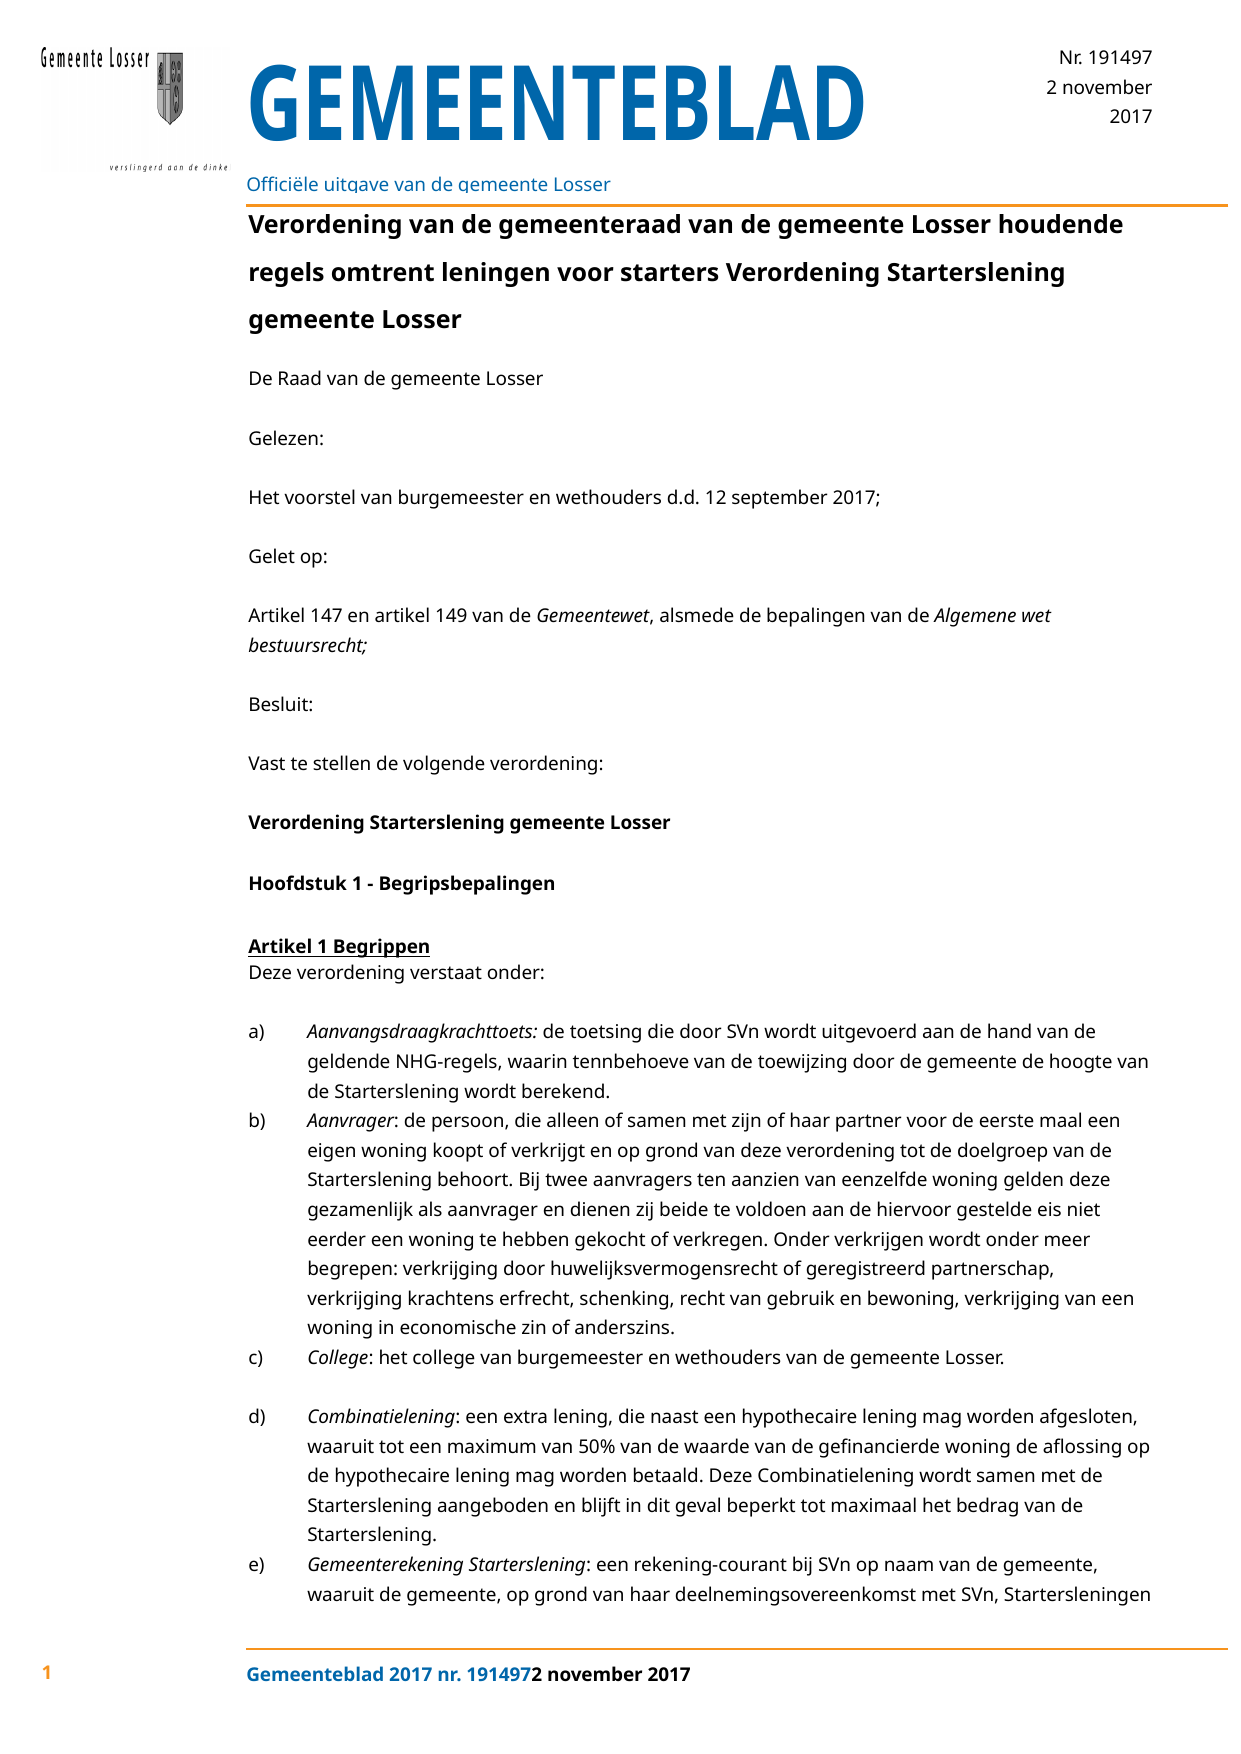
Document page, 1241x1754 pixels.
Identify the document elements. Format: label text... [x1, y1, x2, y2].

text De Raad van de gemeente Losser [248, 366, 1152, 391]
picture [41, 47, 231, 172]
list Aanvrager: de persoon, die alleen of samen met zijn of haar partner voor de eerste maal een eigen woning koopt of verkrijgt en op grond van deze verordening tot de doelgroep van de Starterslening behoort. Bij twee aanvragers ten aanzien van eenzelfde woning gelden deze gezamenlijk als aanvrager en dienen zij beide te voldoen aan de hiervoor gestelde eis niet eerder een woning te hebben gekocht of verkregen. Onder verkrijgen wordt onder meer begrepen: verkrijging door huwelijksvermogensrecht of geregistreerd partnerschap, verkrijging krachtens erfrecht, schenking, recht van gebruik en bewoning, verkrijging van een woning in economische zin of anderszins. [248, 1107, 1152, 1340]
text Verordening van de gemeenteraad van de gemeente Losser houdende regels omtrent leningen voor starters Verordening Starterslening gemeente Losser [248, 207, 1152, 336]
text Gelet op: [248, 543, 1152, 569]
list Gemeenterekening Starterslening: een rekening-courant bij SVn op naam van de gemeente, waaruit de gemeente, op grond van haar deelnemingsovereenkomst met SVn, Startersleningen [248, 1551, 1152, 1606]
text Hoofdstuk 1 - Begripsbepalingen [248, 868, 1152, 897]
text Besluit: [248, 691, 1152, 717]
list Aanvangsdraagkrachttoets: de toetsing die door SVn wordt uitgevoerd aan de hand van de geldende NHG-regels, waarin tennbehoeve van de toewijzing door de gemeente de hoogte van de Starterslening wordt berekend. [248, 1019, 1152, 1103]
text Deze verordening verstaat onder: [248, 959, 1152, 985]
list Combinatielening: een extra lening, die naast een hypothecaire lening mag worden afgesloten, waaruit tot een maximum van 50% van de waarde van de gefinancierde woning de aflossing op de hypothecaire lening mag worden betaald. Deze Combinatielening wordt samen met de Starterslening aangeboden en blijft in dit geval beperkt tot maximaal het bedrag van de Starterslening. [248, 1403, 1152, 1547]
text Artikel 1 Begrippen [248, 934, 1152, 959]
list College: het college van burgemeester en wethouders van de gemeente Losser. [248, 1344, 1152, 1370]
text Het voorstel van burgemeester en wethouders d.d. 12 september 2017; [248, 484, 1152, 509]
text Vast te stellen de volgende verordening: [248, 750, 1152, 776]
text Gelezen: [248, 425, 1152, 450]
text Verordening Starterslening gemeente Losser [248, 809, 1152, 835]
text Artikel 147 en artikel 149 van de Gemeentewet, alsmede de bepalingen van de Algemene wet bestuursrecht; [248, 602, 1152, 657]
